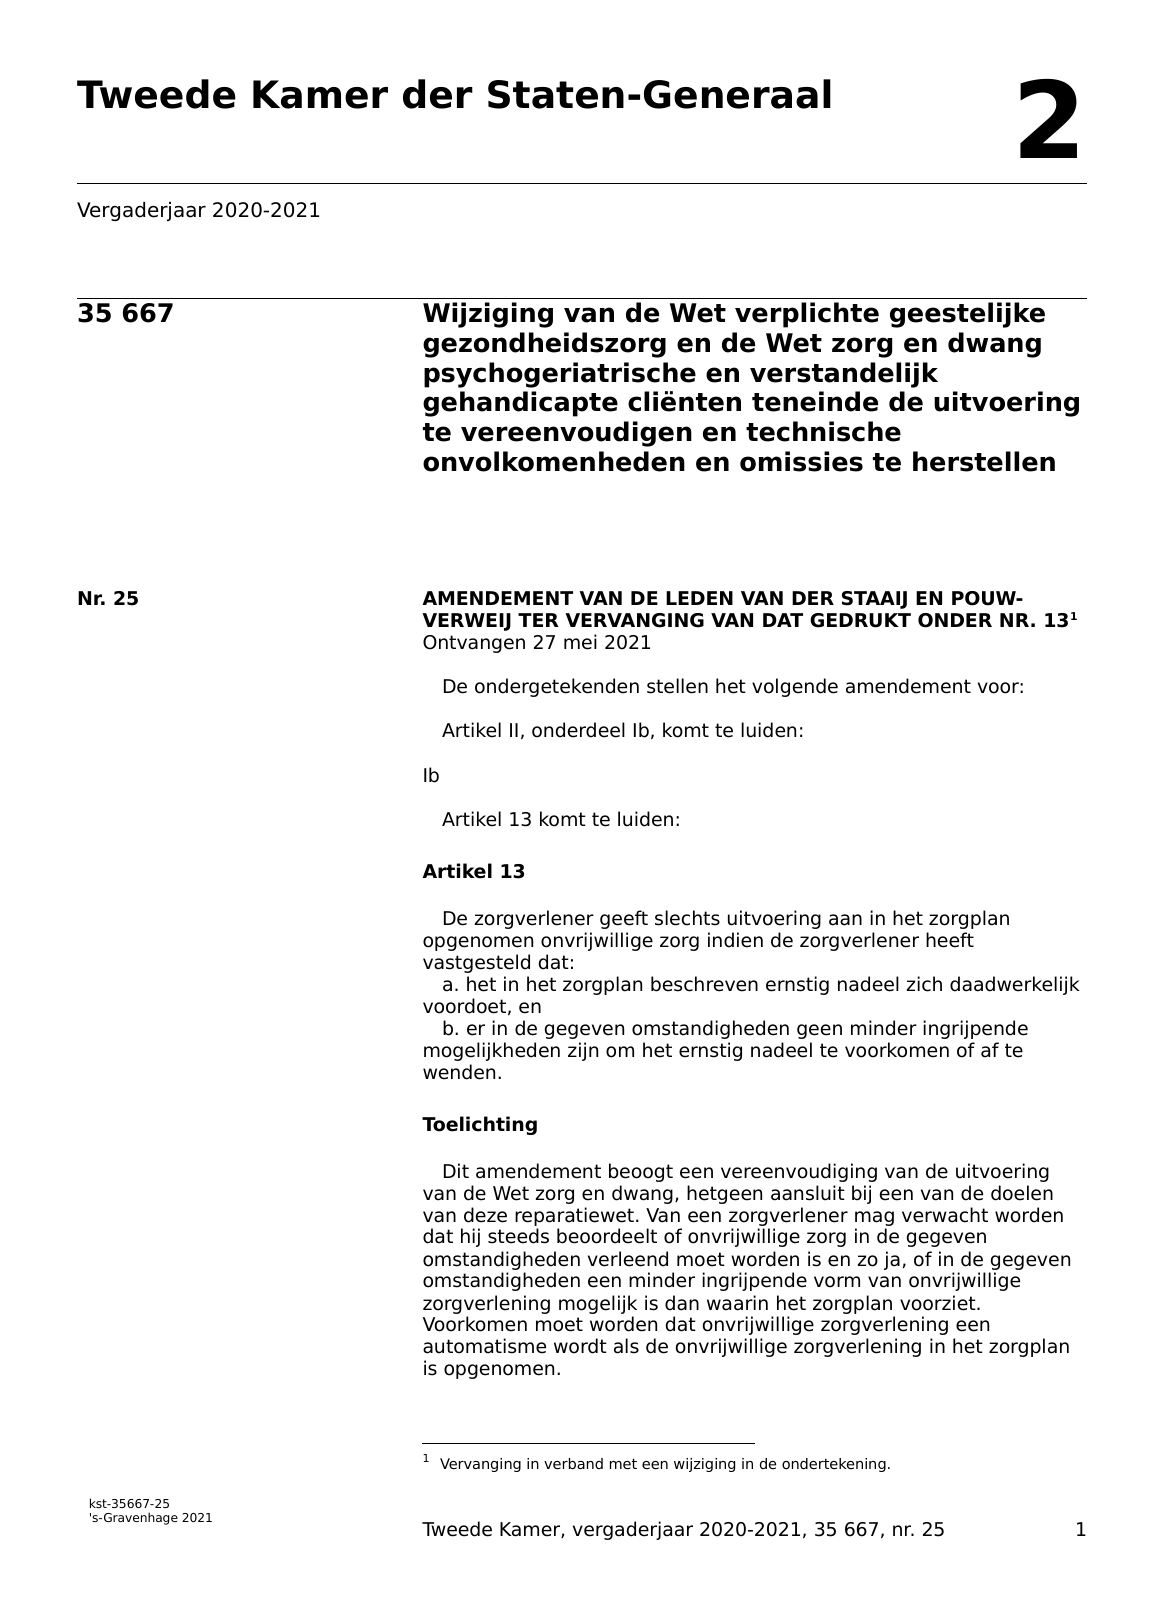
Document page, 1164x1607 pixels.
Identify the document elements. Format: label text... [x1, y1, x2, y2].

text Artikel 13 komt te luiden: [422, 809, 1087, 831]
text De zorgverlener geeft slechts uitvoering aan in het zorgplan opgenomen onvrijwillige zorg indien de zorgverlener heeft vastgesteld dat: [422, 908, 1087, 974]
text 's-Gravenhage 2021 [88, 1511, 323, 1525]
text kst-35667-25 [88, 1497, 323, 1511]
subtitle Toelichting [422, 1113, 1087, 1136]
text Ib [422, 764, 1087, 787]
subtitle Artikel 13 [422, 861, 1087, 883]
table_header Tweede Kamer der Staten-Generaal [77, 59, 886, 183]
subtitle Nr. 25 AMENDEMENT VAN DE LEDEN VAN DER STAAIJ EN POUW-VERWEIJ TER VERVANGING VAN DAT GEDRUKT ONDER NR. 13 [77, 588, 1087, 632]
subtitle 35 667 Wijziging van de Wet verplichte geestelijke gezondheidszorg en de Wet zorg en dwang psychogeriatrische en verstandelijk gehandicapte cliënten teneinde de uitvoering te vereenvoudigen en technische onvolkomenheden en omissies te herstellen [77, 299, 1087, 477]
table_cell Vergaderjaar 2020-2021 [77, 184, 1087, 298]
text De ondergetekenden stellen het volgende amendement voor: [422, 676, 1087, 698]
text b. er in de gegeven omstandigheden geen minder ingrijpende mogelijkheden zijn om het ernstig nadeel te voorkomen of af te wenden. [422, 1018, 1087, 1083]
text a. het in het zorgplan beschreven ernstig nadeel zich daadwerkelijk voordoet, en [422, 974, 1087, 1018]
text Ontvangen 27 mei 2021 [422, 632, 1087, 654]
table_header 2 [886, 59, 1087, 183]
text Vervanging in verband met een wijziging in de ondertekening. [422, 1452, 1087, 1474]
text Artikel II, onderdeel Ib, komt te luiden: [422, 720, 1087, 742]
text Dit amendement beoogt een vereenvoudiging van de uitvoering van de Wet zorg en dwang, hetgeen aansluit bij een van de doelen van deze reparatiewet. Van een zorgverlener mag verwacht worden dat hij steeds beoordeelt of onvrijwillige zorg in de gegeven omstandigheden verleend moet worden is en zo ja, of in de gegeven omstandigheden een minder ingrijpende vorm van onvrijwillige zorgverlening mogelijk is dan waarin het zorgplan voorziet. Voorkomen moet worden dat onvrijwillige zorgverlening een automatisme wordt als de onvrijwillige zorgverlening in het zorgplan is opgenomen. [422, 1161, 1087, 1380]
